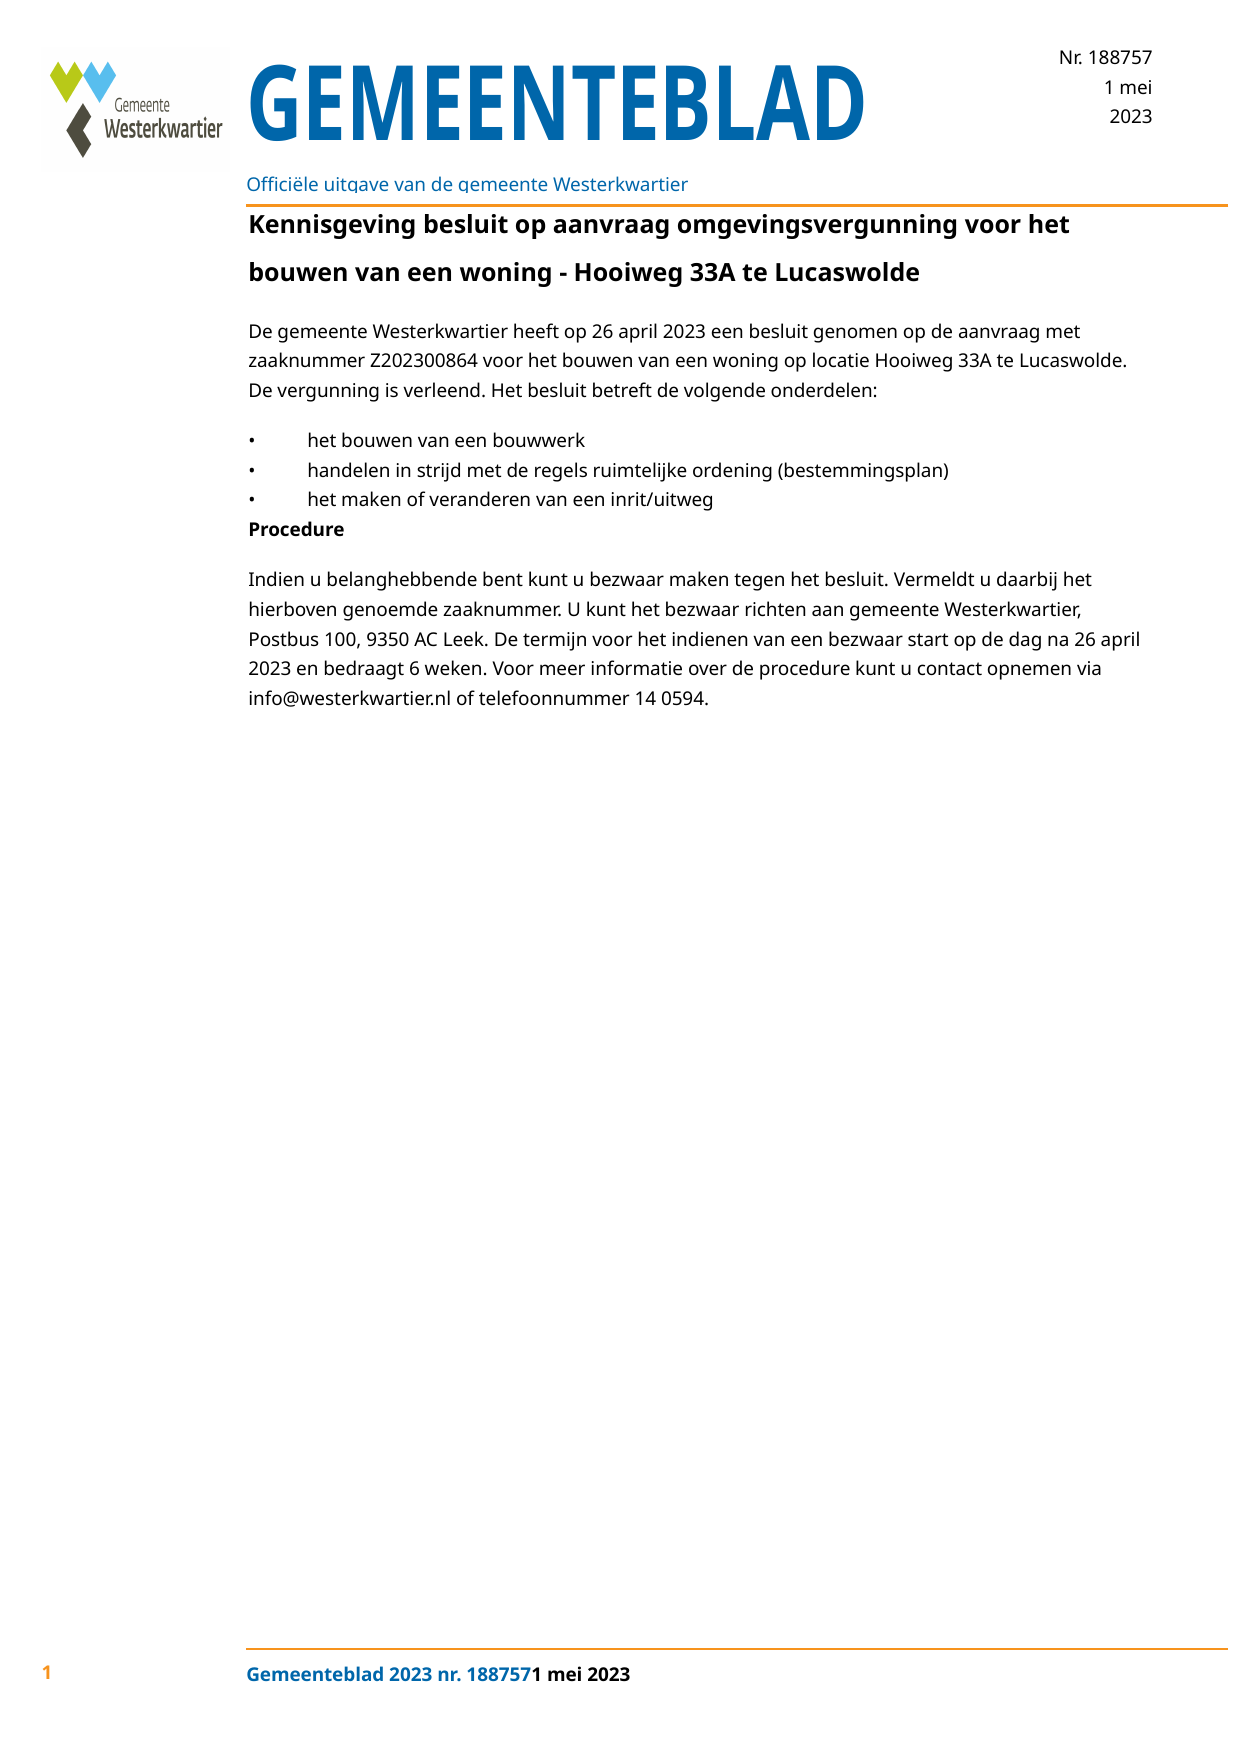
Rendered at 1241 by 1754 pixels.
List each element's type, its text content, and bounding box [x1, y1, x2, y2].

list het bouwen van een bouwwerk [248, 427, 1152, 453]
list het maken of veranderen van een inrit/uitweg [248, 487, 1152, 512]
text Kennisgeving besluit op aanvraag omgevingsvergunning voor het bouwen van een woning - Hooiweg 33A te Lucaswolde [248, 207, 1152, 288]
list handelen in strijd met de regels ruimtelijke ordening (bestemmingsplan) [248, 457, 1152, 483]
text Indien u belanghebbende bent kunt u bezwaar maken tegen het besluit. Vermeldt u daarbij het hierboven genoemde zaaknummer. U kunt het bezwaar richten aan gemeente Westerkwartier, Postbus 100, 9350 AC Leek. De termijn voor het indienen van een bezwaar start op de dag na 26 april 2023 en bedraagt 6 weken. Voor meer informatie over de procedure kunt u contact opnemen via info@westerkwartier.nl of telefoonnummer 14 0594. [248, 567, 1152, 711]
picture [41, 47, 231, 172]
text De gemeente Westerkwartier heeft op 26 april 2023 een besluit genomen op de aanvraag met zaaknummer Z202300864 voor het bouwen van een woning op locatie Hooiweg 33A te Lucaswolde. De vergunning is verleend. Het besluit betreft de volgende onderdelen: [248, 318, 1152, 403]
text Procedure [248, 516, 1152, 542]
